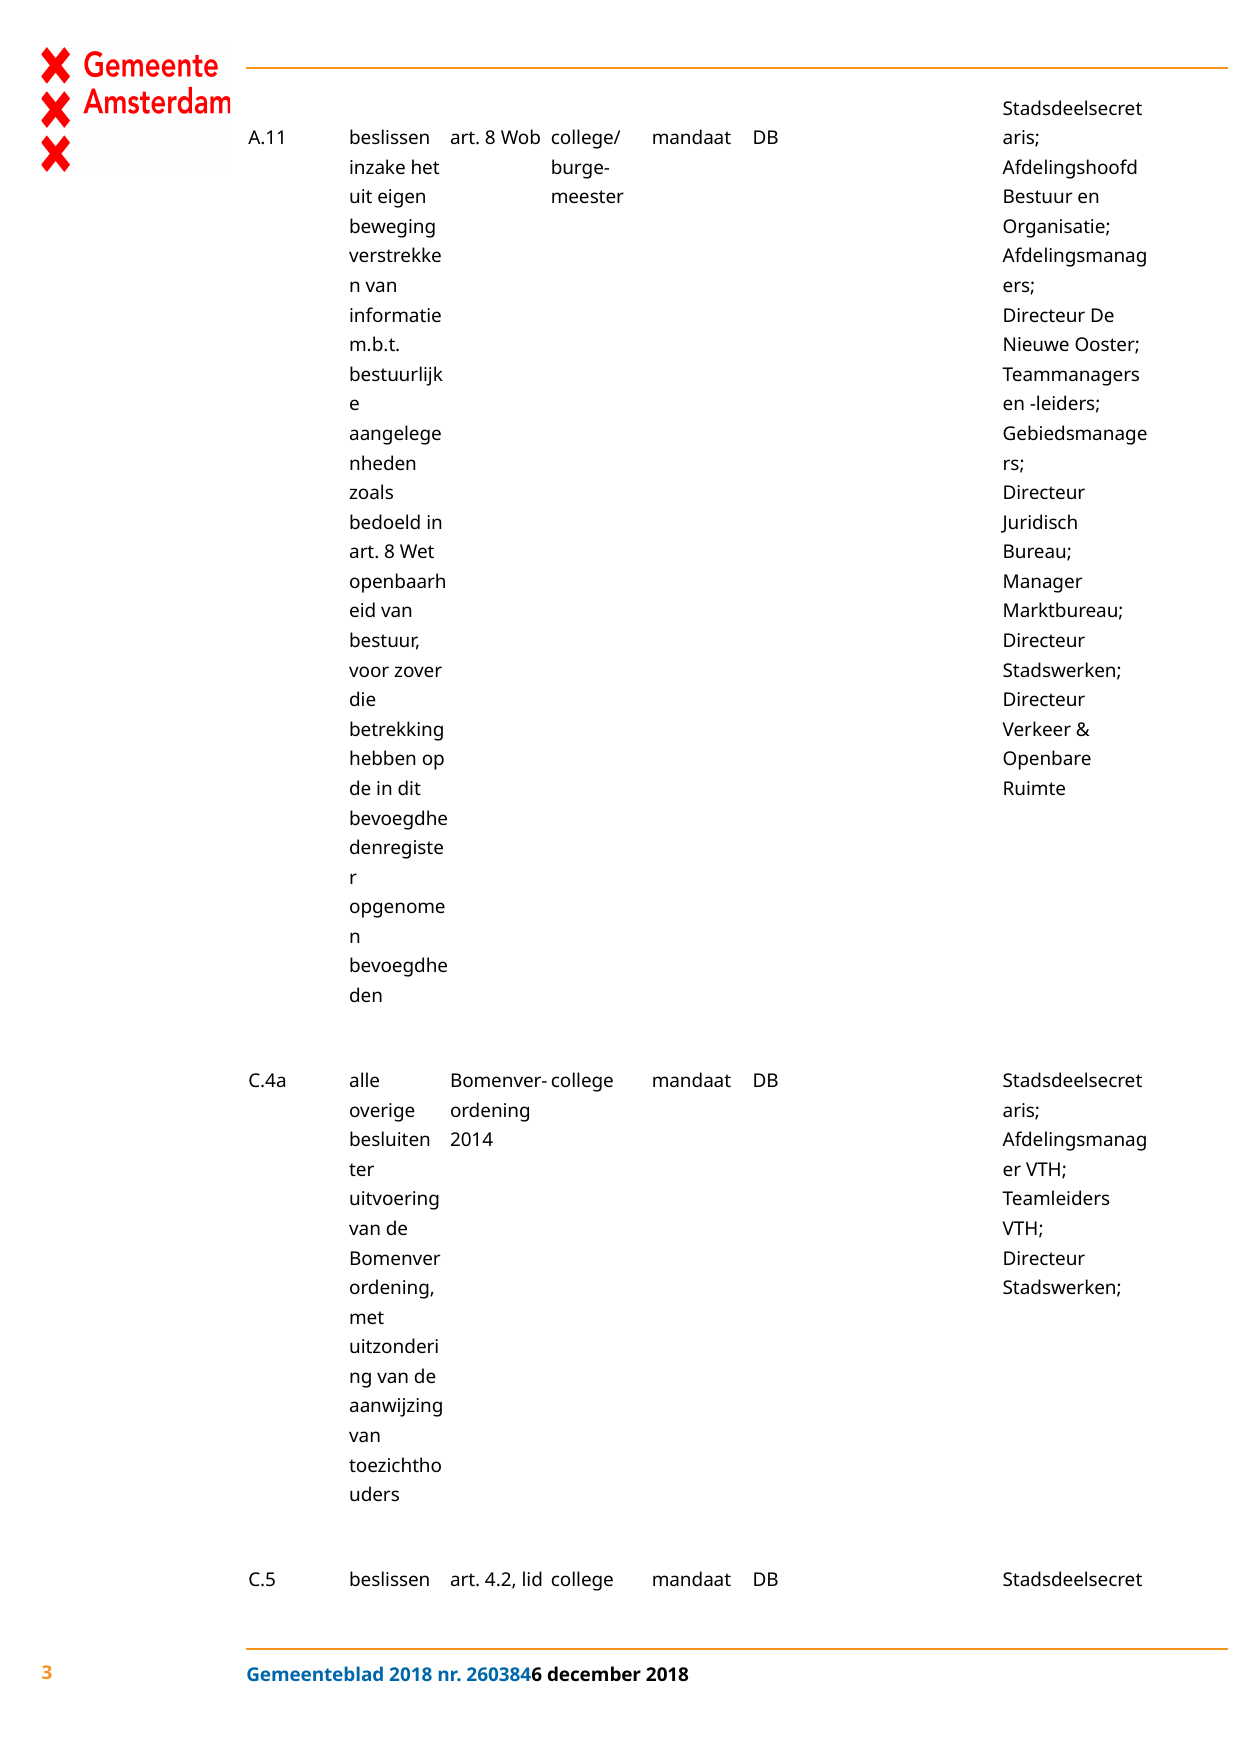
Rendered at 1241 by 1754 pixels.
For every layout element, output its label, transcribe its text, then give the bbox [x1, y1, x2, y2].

table_cell DB [753, 95, 853, 1038]
table_cell college [551, 1038, 652, 1537]
table_cell college/ burge-meester [551, 95, 652, 1038]
table_cell mandaat [652, 1537, 752, 1592]
table_cell art. 4.2, lid [450, 1537, 551, 1592]
table_cell Stadsdeelsecretaris; Afdelingshoofd Bestuur en Organisatie; Afdelingsmanagers; Directeur De Nieuwe Ooster; Teammanagers en -leiders; Gebiedsmanagers; Directeur Juridisch Bureau; Manager Marktbureau; Directeur Stadswerken; Directeur Verkeer & Openbare Ruimte [1003, 95, 1152, 1038]
table_cell college [551, 1537, 652, 1592]
table_cell Bomenver-ordening 2014 [450, 1038, 551, 1537]
table_cell beslissen [349, 1537, 450, 1592]
table_cell art. 8 Wob [450, 95, 551, 1038]
table_cell beslissen inzake het uit eigen beweging verstrekken van informatie m.b.t. bestuurlijke aangelegenheden zoals bedoeld in art. 8 Wet openbaarheid van bestuur, voor zover die betrekking hebben op de in dit bevoegdhedenregister opgenomen bevoegdheden [349, 95, 450, 1038]
table_cell Stadsdeelsecret [1003, 1537, 1152, 1592]
table_cell C.4a [248, 1038, 349, 1537]
table_cell mandaat [652, 95, 752, 1038]
table_cell Stadsdeelsecretaris; Afdelingsmanager VTH; Teamleiders VTH; Directeur Stadswerken; [1003, 1038, 1152, 1537]
table_cell [853, 95, 1002, 1038]
table_cell DB [753, 1537, 853, 1592]
table_cell DB [753, 1038, 853, 1537]
picture [41, 47, 231, 172]
table_cell [853, 1038, 1002, 1537]
table_cell alle overige besluiten ter uitvoering van de Bomenverordening, met uitzondering van de aanwijzing van toezichthouders [349, 1038, 450, 1537]
table_cell C.5 [248, 1537, 349, 1592]
table_cell A.11 [248, 95, 349, 1038]
table_cell [853, 1537, 1002, 1592]
table_cell mandaat [652, 1038, 752, 1537]
